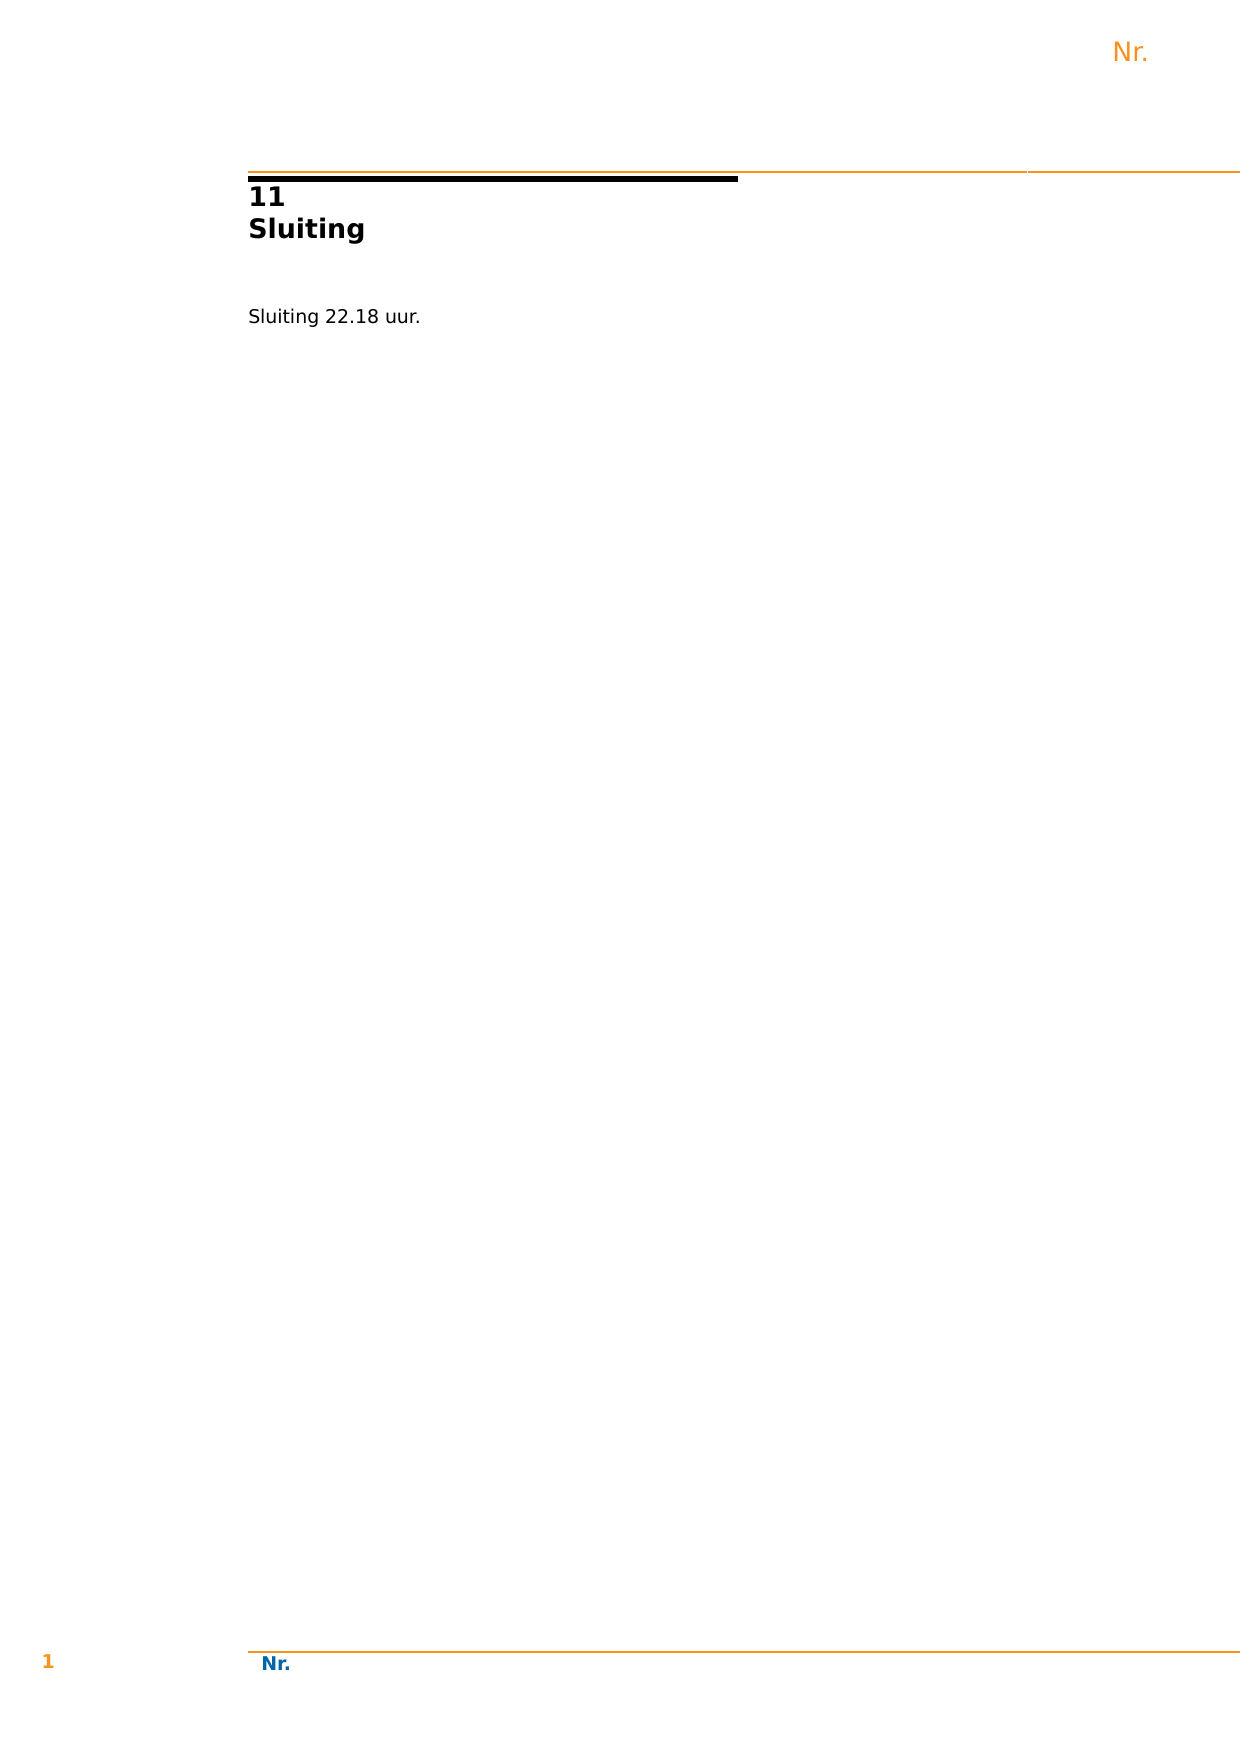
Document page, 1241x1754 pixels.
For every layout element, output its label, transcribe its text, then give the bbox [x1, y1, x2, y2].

text Sluiting 22.18 uur. [248, 306, 691, 328]
title 11 Sluiting [248, 182, 691, 244]
